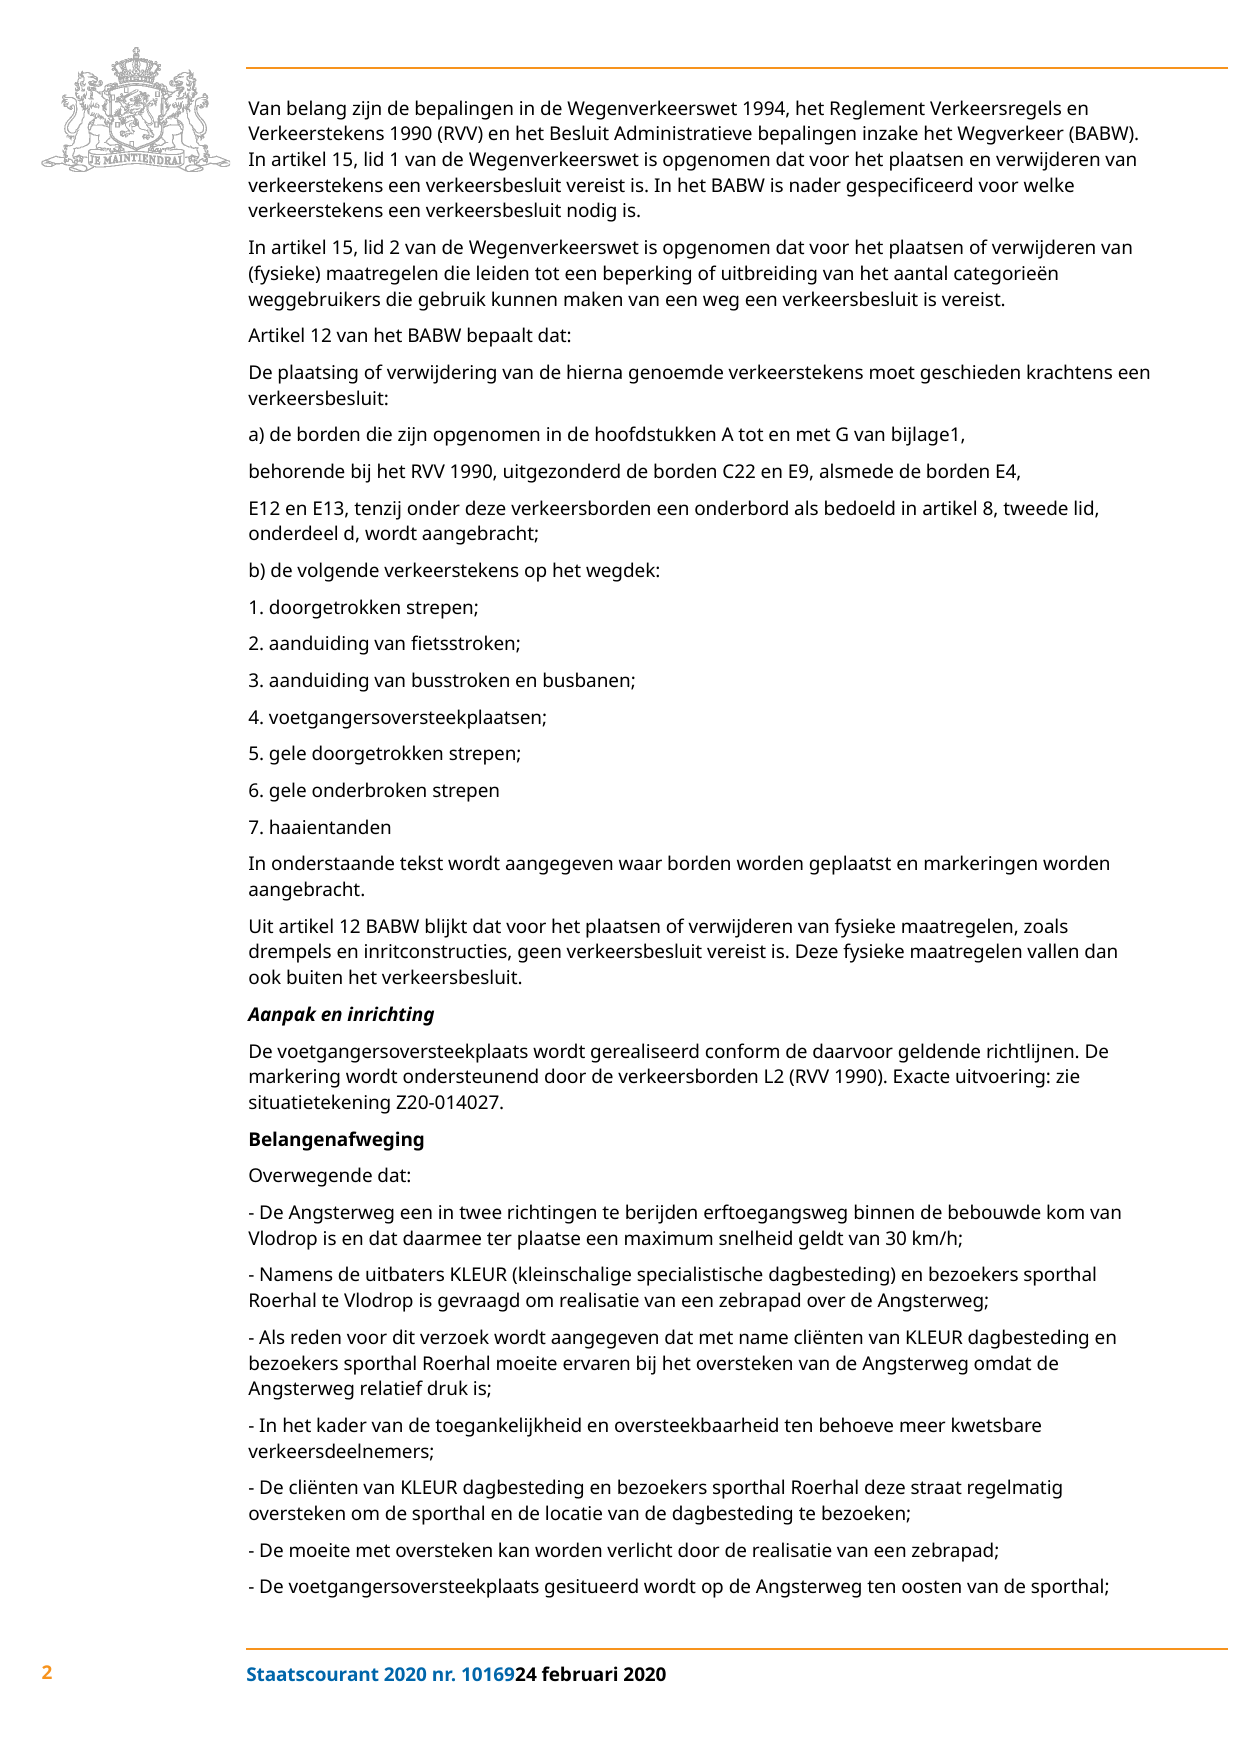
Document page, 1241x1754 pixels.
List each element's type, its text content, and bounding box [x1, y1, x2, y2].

text E12 en E13, tenzij onder deze verkeersborden een onderbord als bedoeld in artikel 8, tweede lid, onderdeel d, wordt aangebracht; [248, 495, 1152, 546]
text 3. aanduiding van busstroken en busbanen; [248, 667, 1152, 693]
text a) de borden die zijn opgenomen in de hoofdstukken A tot en met G van bijlage1, [248, 422, 1152, 447]
text - Namens de uitbaters KLEUR (kleinschalige specialistische dagbesteding) en bezoekers sporthal Roerhal te Vlodrop is gevraagd om realisatie van een zebrapad over de Angsterweg; [248, 1262, 1152, 1313]
text Artikel 12 van het BABW bepaalt dat: [248, 322, 1152, 348]
text In artikel 15, lid 2 van de Wegenverkeerswet is opgenomen dat voor het plaatsen of verwijderen van (fysieke) maatregelen die leiden tot een beperking of uitbreiding van het aantal categorieën weggebruikers die gebruik kunnen maken van een weg een verkeersbesluit is vereist. [248, 234, 1152, 312]
text - De cliënten van KLEUR dagbesteding en bezoekers sporthal Roerhal deze straat regelmatig oversteken om de sporthal en de locatie van de dagbesteding te bezoeken; [248, 1474, 1152, 1526]
text 6. gele onderbroken strepen [248, 777, 1152, 803]
text 5. gele doorgetrokken strepen; [248, 741, 1152, 766]
text De voetgangersoversteekplaats wordt gerealiseerd conform de daarvoor geldende richtlijnen. De markering wordt ondersteunend door de verkeersborden L2 (RVV 1990). Exacte uitvoering: zie situatietekening Z20-014027. [248, 1038, 1152, 1115]
picture [41, 47, 231, 172]
text behorende bij het RVV 1990, uitgezonderd de borden C22 en E9, alsmede de borden E4, [248, 458, 1152, 484]
text - In het kader van de toegankelijkheid en oversteekbaarheid ten behoeve meer kwetsbare verkeersdeelnemers; [248, 1412, 1152, 1464]
text - De voetgangersoversteekplaats gesitueerd wordt op de Angsterweg ten oosten van de sporthal; [248, 1574, 1152, 1599]
text 4. voetgangersoversteekplaatsen; [248, 704, 1152, 730]
text Belangenafweging [248, 1126, 1152, 1152]
text Uit artikel 12 BABW blijkt dat voor het plaatsen of verwijderen van fysieke maatregelen, zoals drempels en inritconstructies, geen verkeersbesluit vereist is. Deze fysieke maatregelen vallen dan ook buiten het verkeersbesluit. [248, 913, 1152, 990]
text b) de volgende verkeerstekens op het wegdek: [248, 557, 1152, 583]
text 7. haaientanden [248, 814, 1152, 840]
text - De moeite met oversteken kan worden verlicht door de realisatie van een zebrapad; [248, 1537, 1152, 1563]
text Van belang zijn de bepalingen in de Wegenverkeerswet 1994, het Reglement Verkeersregels en Verkeerstekens 1990 (RVV) en het Besluit Administratieve bepalingen inzake het Wegverkeer (BABW). In artikel 15, lid 1 van de Wegenverkeerswet is opgenomen dat voor het plaatsen en verwijderen van verkeerstekens een verkeersbesluit vereist is. In het BABW is nader gespecificeerd voor welke verkeerstekens een verkeersbesluit nodig is. [248, 95, 1152, 223]
text 1. doorgetrokken strepen; [248, 594, 1152, 620]
text - De Angsterweg een in twee richtingen te berijden erftoegangsweg binnen de bebouwde kom van Vlodrop is en dat daarmee ter plaatse een maximum snelheid geldt van 30 km/h; [248, 1199, 1152, 1251]
text De plaatsing of verwijdering van de hierna genoemde verkeerstekens moet geschieden krachtens een verkeersbesluit: [248, 359, 1152, 411]
text In onderstaande tekst wordt aangegeven waar borden worden geplaatst en markeringen worden aangebracht. [248, 851, 1152, 902]
text - Als reden voor dit verzoek wordt aangegeven dat met name cliënten van KLEUR dagbesteding en bezoekers sporthal Roerhal moeite ervaren bij het oversteken van de Angsterweg omdat de Angsterweg relatief druk is; [248, 1324, 1152, 1401]
text 2. aanduiding van fietsstroken; [248, 631, 1152, 656]
text Aanpak en inrichting [248, 1001, 1152, 1027]
text Overwegende dat: [248, 1163, 1152, 1188]
